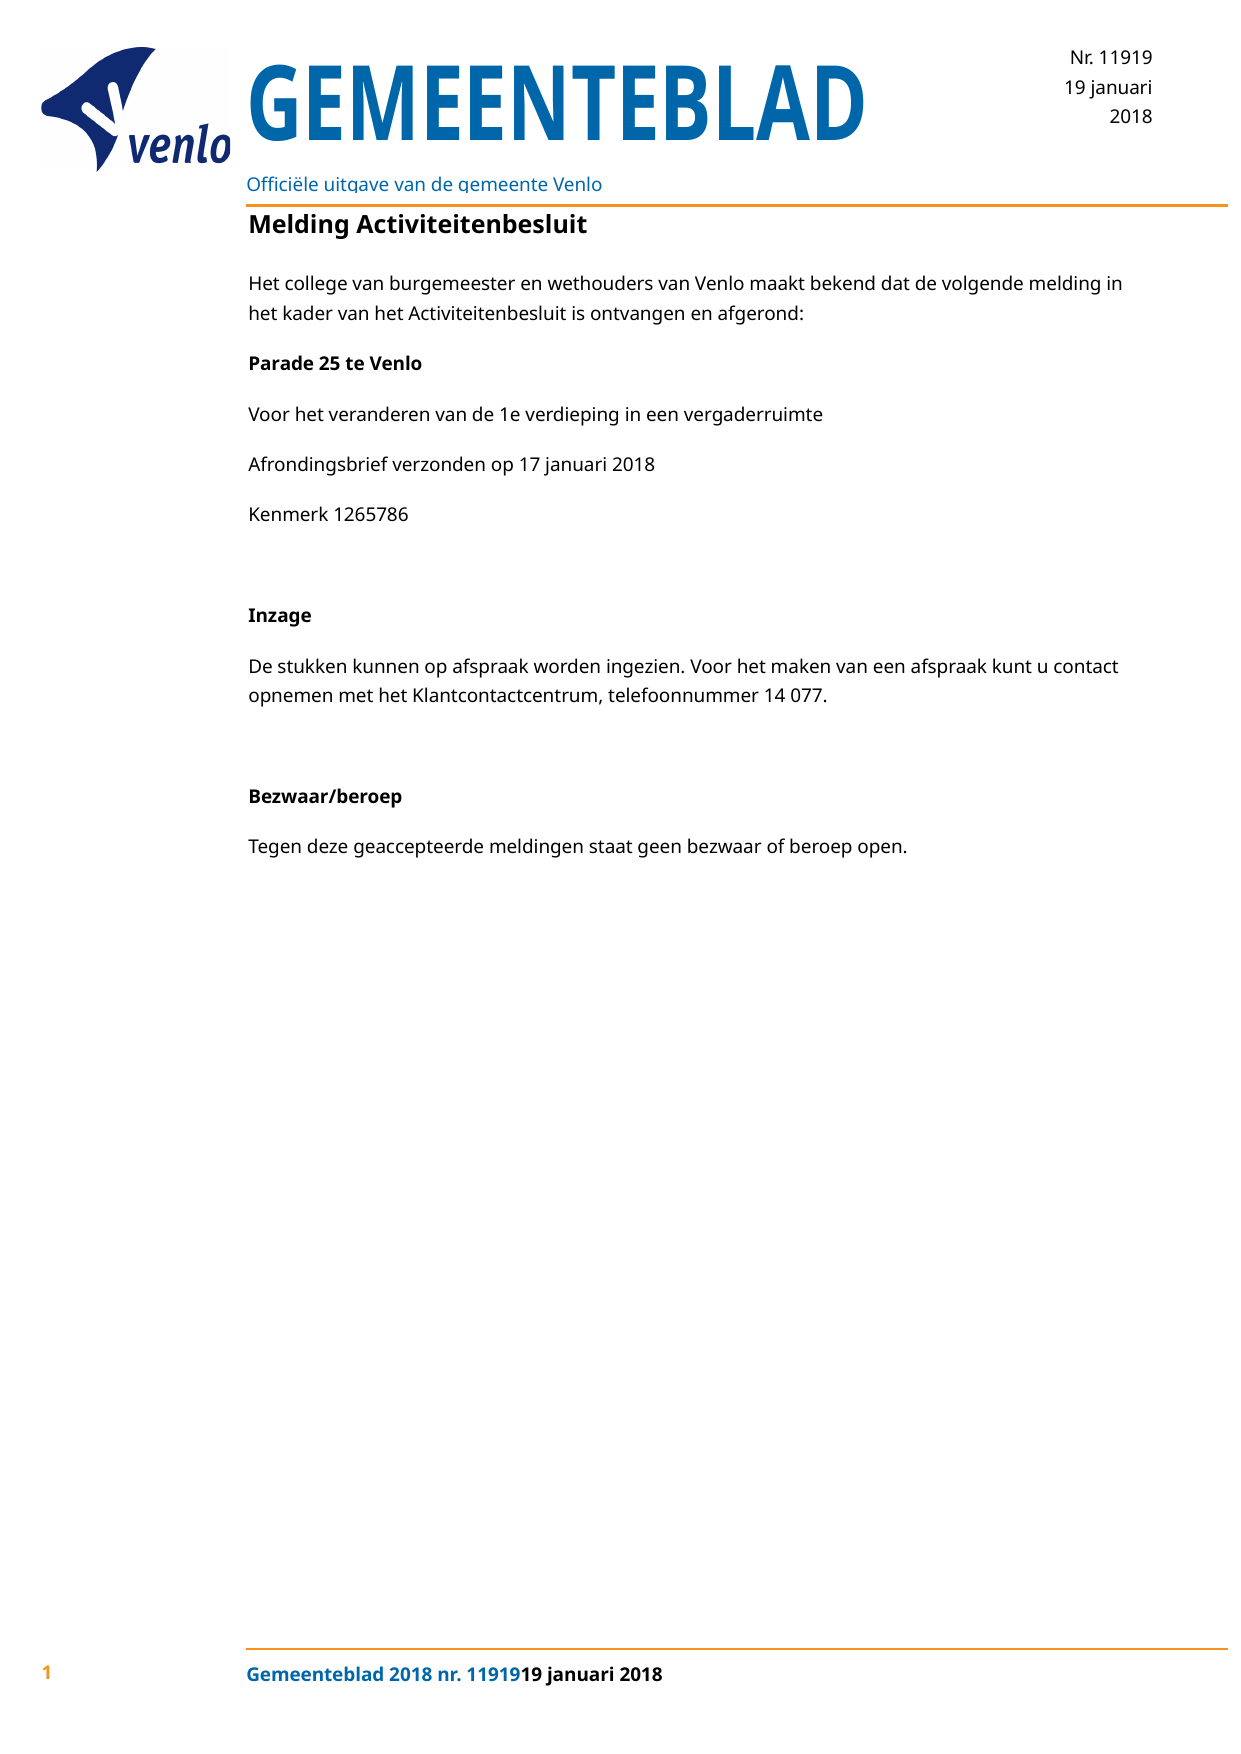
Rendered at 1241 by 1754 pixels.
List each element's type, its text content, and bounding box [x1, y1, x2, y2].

text Melding Activiteitenbesluit [248, 207, 1152, 241]
picture [41, 47, 231, 172]
text Bezwaar/beroep [248, 783, 1152, 809]
text Inzage [248, 602, 1152, 628]
text De stukken kunnen op afspraak worden ingezien. Voor het maken van een afspraak kunt u contact opnemen met het Klantcontactcentrum, telefoonnummer 14 077. [248, 653, 1152, 708]
text Afrondingsbrief verzonden op 17 januari 2018 [248, 451, 1152, 477]
text Tegen deze geaccepteerde meldingen staat geen bezwaar of beroep open. [248, 834, 1152, 859]
text Het college van burgemeester en wethouders van Venlo maakt bekend dat de volgende melding in het kader van het Activiteitenbesluit is ontvangen en afgerond: [248, 270, 1152, 326]
text Kenmerk 1265786 [248, 502, 1152, 527]
text Voor het veranderen van de 1e verdieping in een vergaderruimte [248, 401, 1152, 426]
text Parade 25 te Venlo [248, 350, 1152, 376]
